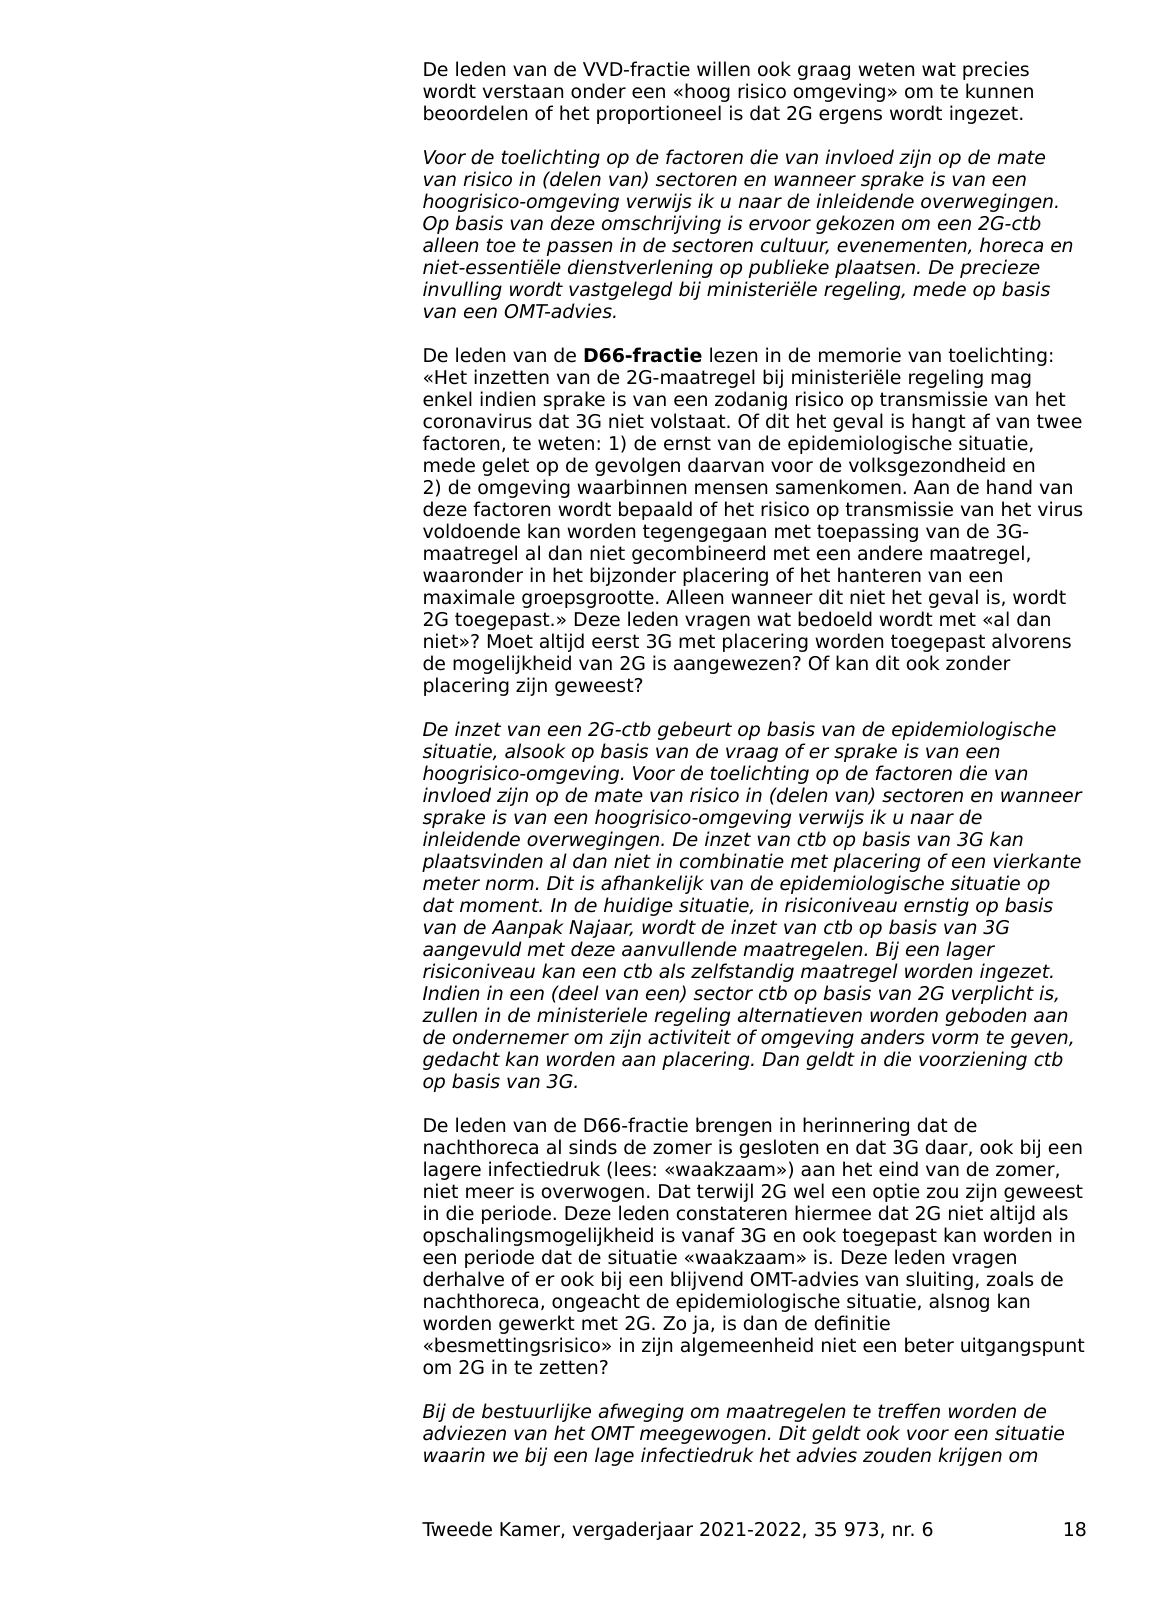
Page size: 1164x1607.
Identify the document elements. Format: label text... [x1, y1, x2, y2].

text De leden van de VVD-fractie willen ook graag weten wat precies wordt verstaan onder een «hoog risico omgeving» om te kunnen beoordelen of het proportioneel is dat 2G ergens wordt ingezet. [422, 59, 1087, 125]
text De leden van de D66-fractie lezen in de memorie van toelichting: «Het inzetten van de 2G-maatregel bij ministeriële regeling mag enkel indien sprake is van een zodanig risico op transmissie van het coronavirus dat 3G niet volstaat. Of dit het geval is hangt af van twee factoren, te weten: 1) de ernst van de epidemiologische situatie, mede gelet op de gevolgen daarvan voor de volksgezondheid en 2) de omgeving waarbinnen mensen samenkomen. Aan de hand van deze factoren wordt bepaald of het risico op transmissie van het virus voldoende kan worden tegengegaan met toepassing van de 3G-maatregel al dan niet gecombineerd met een andere maatregel, waaronder in het bijzonder placering of het hanteren van een maximale groepsgrootte. Alleen wanneer dit niet het geval is, wordt 2G toegepast.» Deze leden vragen wat bedoeld wordt met «al dan niet»? Moet altijd eerst 3G met placering worden toegepast alvorens de mogelijkheid van 2G is aangewezen? Of kan dit ook zonder placering zijn geweest? [422, 345, 1087, 697]
text De inzet van een 2G-ctb gebeurt op basis van de epidemiologische situatie, alsook op basis van de vraag of er sprake is van een hoogrisico-omgeving. Voor de toelichting op de factoren die van invloed zijn op de mate van risico in (delen van) sectoren en wanneer sprake is van een hoogrisico-omgeving verwijs ik u naar de inleidende overwegingen. De inzet van ctb op basis van 3G kan plaatsvinden al dan niet in combinatie met placering of een vierkante meter norm. Dit is afhankelijk van de epidemiologische situatie op dat moment. In de huidige situatie, in risiconiveau ernstig op basis van de Aanpak Najaar, wordt de inzet van ctb op basis van 3G aangevuld met deze aanvullende maatregelen. Bij een lager risiconiveau kan een ctb als zelfstandig maatregel worden ingezet. Indien in een (deel van een) sector ctb op basis van 2G verplicht is, zullen in de ministeriele regeling alternatieven worden geboden aan de ondernemer om zijn activiteit of omgeving anders vorm te geven, gedacht kan worden aan placering. Dan geldt in die voorziening ctb op basis van 3G. [422, 719, 1087, 1093]
text De leden van de D66-fractie brengen in herinnering dat de nachthoreca al sinds de zomer is gesloten en dat 3G daar, ook bij een lagere infectiedruk (lees: «waakzaam») aan het eind van de zomer, niet meer is overwogen. Dat terwijl 2G wel een optie zou zijn geweest in die periode. Deze leden constateren hiermee dat 2G niet altijd als opschalingsmogelijkheid is vanaf 3G en ook toegepast kan worden in een periode dat de situatie «waakzaam» is. Deze leden vragen derhalve of er ook bij een blijvend OMT-advies van sluiting, zoals de nachthoreca, ongeacht de epidemiologische situatie, alsnog kan worden gewerkt met 2G. Zo ja, is dan de definitie «besmettingsrisico» in zijn algemeenheid niet een beter uitgangspunt om 2G in te zetten? [422, 1115, 1087, 1379]
text Bij de bestuurlijke afweging om maatregelen te treffen worden de adviezen van het OMT meegewogen. Dit geldt ook voor een situatie waarin we bij een lage infectiedruk het advies zouden krijgen om [422, 1401, 1087, 1467]
text Voor de toelichting op de factoren die van invloed zijn op de mate van risico in (delen van) sectoren en wanneer sprake is van een hoogrisico-omgeving verwijs ik u naar de inleidende overwegingen. Op basis van deze omschrijving is ervoor gekozen om een 2G-ctb alleen toe te passen in de sectoren cultuur, evenementen, horeca en niet-essentiële dienstverlening op publieke plaatsen. De precieze invulling wordt vastgelegd bij ministeriële regeling, mede op basis van een OMT-advies. [422, 147, 1087, 323]
